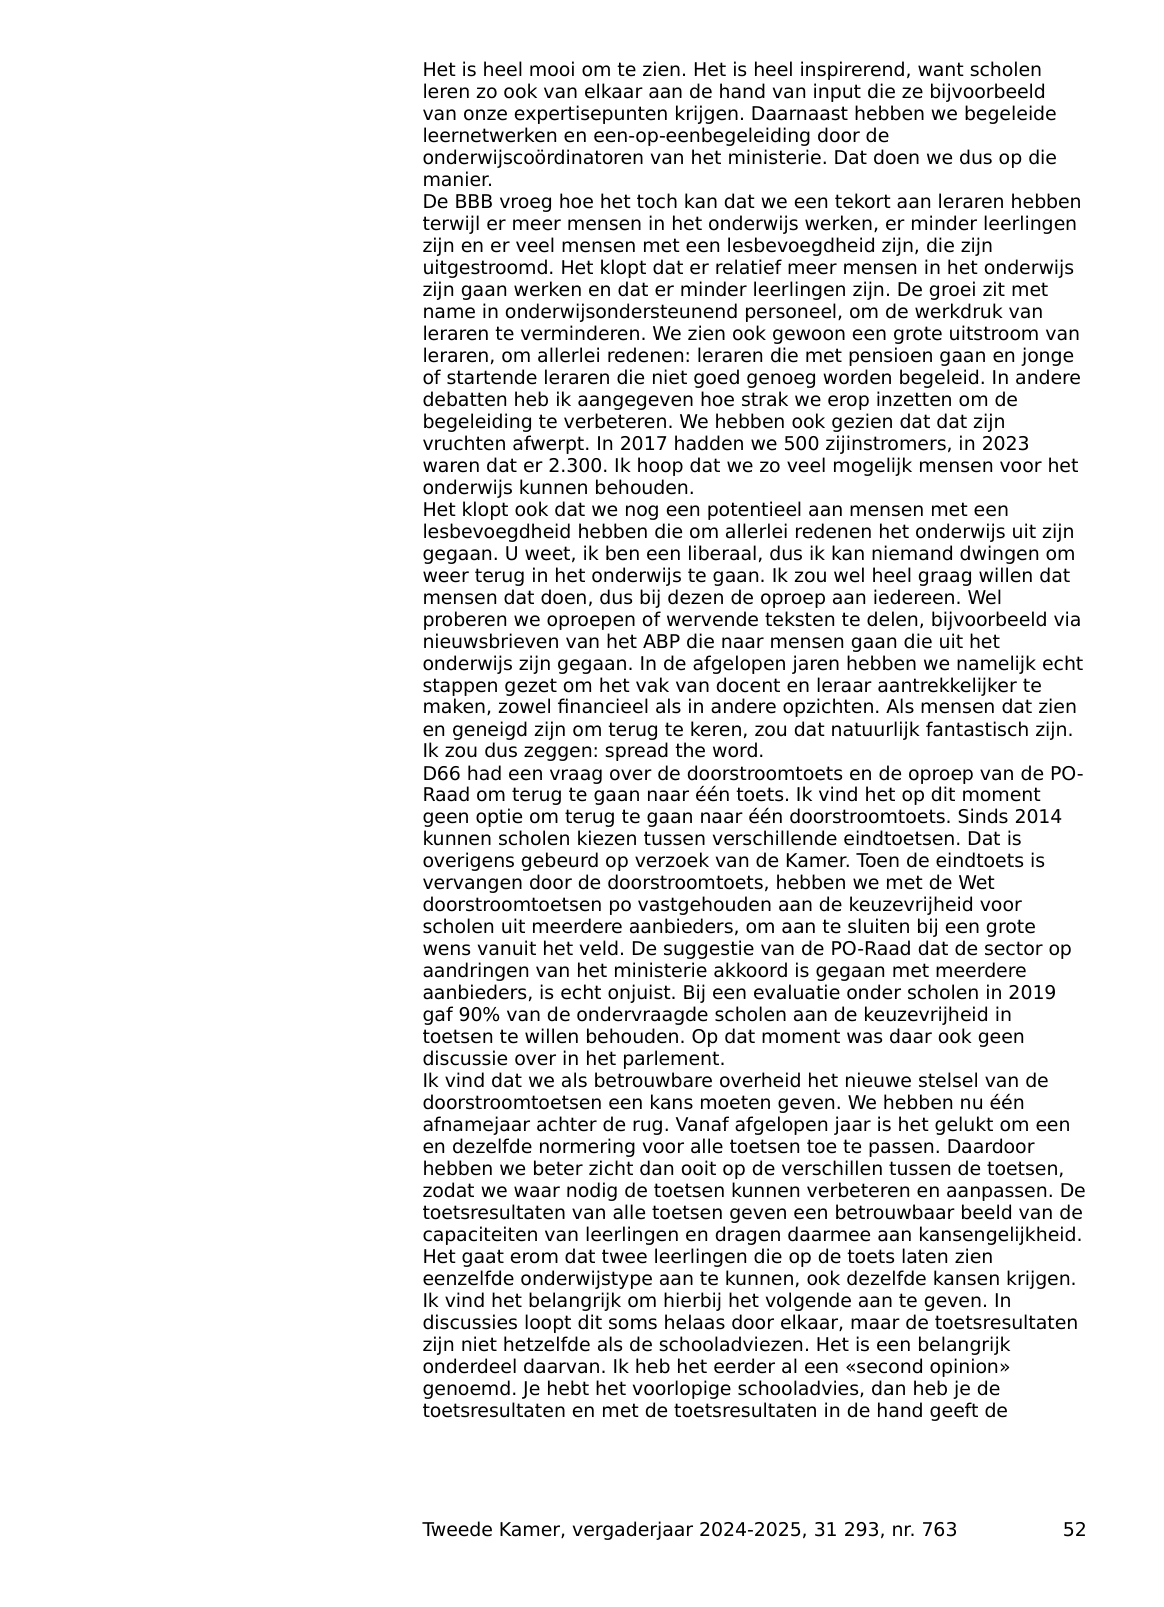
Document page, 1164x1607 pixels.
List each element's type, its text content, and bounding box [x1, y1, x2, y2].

text Het is heel mooi om te zien. Het is heel inspirerend, want scholen leren zo ook van elkaar aan de hand van input die ze bijvoorbeeld van onze expertisepunten krijgen. Daarnaast hebben we begeleide leernetwerken en een-op-eenbegeleiding door de onderwijscoördinatoren van het ministerie. Dat doen we dus op die manier. [422, 59, 1087, 191]
text Ik vind dat we als betrouwbare overheid het nieuwe stelsel van de doorstroomtoetsen een kans moeten geven. We hebben nu één afnamejaar achter de rug. Vanaf afgelopen jaar is het gelukt om een en dezelfde normering voor alle toetsen toe te passen. Daardoor hebben we beter zicht dan ooit op de verschillen tussen de toetsen, zodat we waar nodig de toetsen kunnen verbeteren en aanpassen. De toetsresultaten van alle toetsen geven een betrouwbaar beeld van de capaciteiten van leerlingen en dragen daarmee aan kansengelijkheid. Het gaat erom dat twee leerlingen die op de toets laten zien eenzelfde onderwijstype aan te kunnen, ook dezelfde kansen krijgen. [422, 1070, 1087, 1290]
text D66 had een vraag over de doorstroomtoets en de oproep van de PO-Raad om terug te gaan naar één toets. Ik vind het op dit moment geen optie om terug te gaan naar één doorstroomtoets. Sinds 2014 kunnen scholen kiezen tussen verschillende eindtoetsen. Dat is overigens gebeurd op verzoek van de Kamer. Toen de eindtoets is vervangen door de doorstroomtoets, hebben we met de Wet doorstroomtoetsen po vastgehouden aan de keuzevrijheid voor scholen uit meerdere aanbieders, om aan te sluiten bij een grote wens vanuit het veld. De suggestie van de PO-Raad dat de sector op aandringen van het ministerie akkoord is gegaan met meerdere aanbieders, is echt onjuist. Bij een evaluatie onder scholen in 2019 gaf 90% van de ondervraagde scholen aan de keuzevrijheid in toetsen te willen behouden. Op dat moment was daar ook geen discussie over in het parlement. [422, 762, 1087, 1070]
text Ik vind het belangrijk om hierbij het volgende aan te geven. In discussies loopt dit soms helaas door elkaar, maar de toetsresultaten zijn niet hetzelfde als de schooladviezen. Het is een belangrijk onderdeel daarvan. Ik heb het eerder al een «second opinion» genoemd. Je hebt het voorlopige schooladvies, dan heb je de toetsresultaten en met de toetsresultaten in de hand geeft de [422, 1290, 1087, 1422]
text Het klopt ook dat we nog een potentieel aan mensen met een lesbevoegdheid hebben die om allerlei redenen het onderwijs uit zijn gegaan. U weet, ik ben een liberaal, dus ik kan niemand dwingen om weer terug in het onderwijs te gaan. Ik zou wel heel graag willen dat mensen dat doen, dus bij dezen de oproep aan iedereen. Wel proberen we oproepen of wervende teksten te delen, bijvoorbeeld via nieuwsbrieven van het ABP die naar mensen gaan die uit het onderwijs zijn gegaan. In de afgelopen jaren hebben we namelijk echt stappen gezet om het vak van docent en leraar aantrekkelijker te maken, zowel financieel als in andere opzichten. Als mensen dat zien en geneigd zijn om terug te keren, zou dat natuurlijk fantastisch zijn. Ik zou dus zeggen: spread the word. [422, 499, 1087, 762]
text De BBB vroeg hoe het toch kan dat we een tekort aan leraren hebben terwijl er meer mensen in het onderwijs werken, er minder leerlingen zijn en er veel mensen met een lesbevoegdheid zijn, die zijn uitgestroomd. Het klopt dat er relatief meer mensen in het onderwijs zijn gaan werken en dat er minder leerlingen zijn. De groei zit met name in onderwijsondersteunend personeel, om de werkdruk van leraren te verminderen. We zien ook gewoon een grote uitstroom van leraren, om allerlei redenen: leraren die met pensioen gaan en jonge of startende leraren die niet goed genoeg worden begeleid. In andere debatten heb ik aangegeven hoe strak we erop inzetten om de begeleiding te verbeteren. We hebben ook gezien dat dat zijn vruchten afwerpt. In 2017 hadden we 500 zijinstromers, in 2023 waren dat er 2.300. Ik hoop dat we zo veel mogelijk mensen voor het onderwijs kunnen behouden. [422, 191, 1087, 499]
